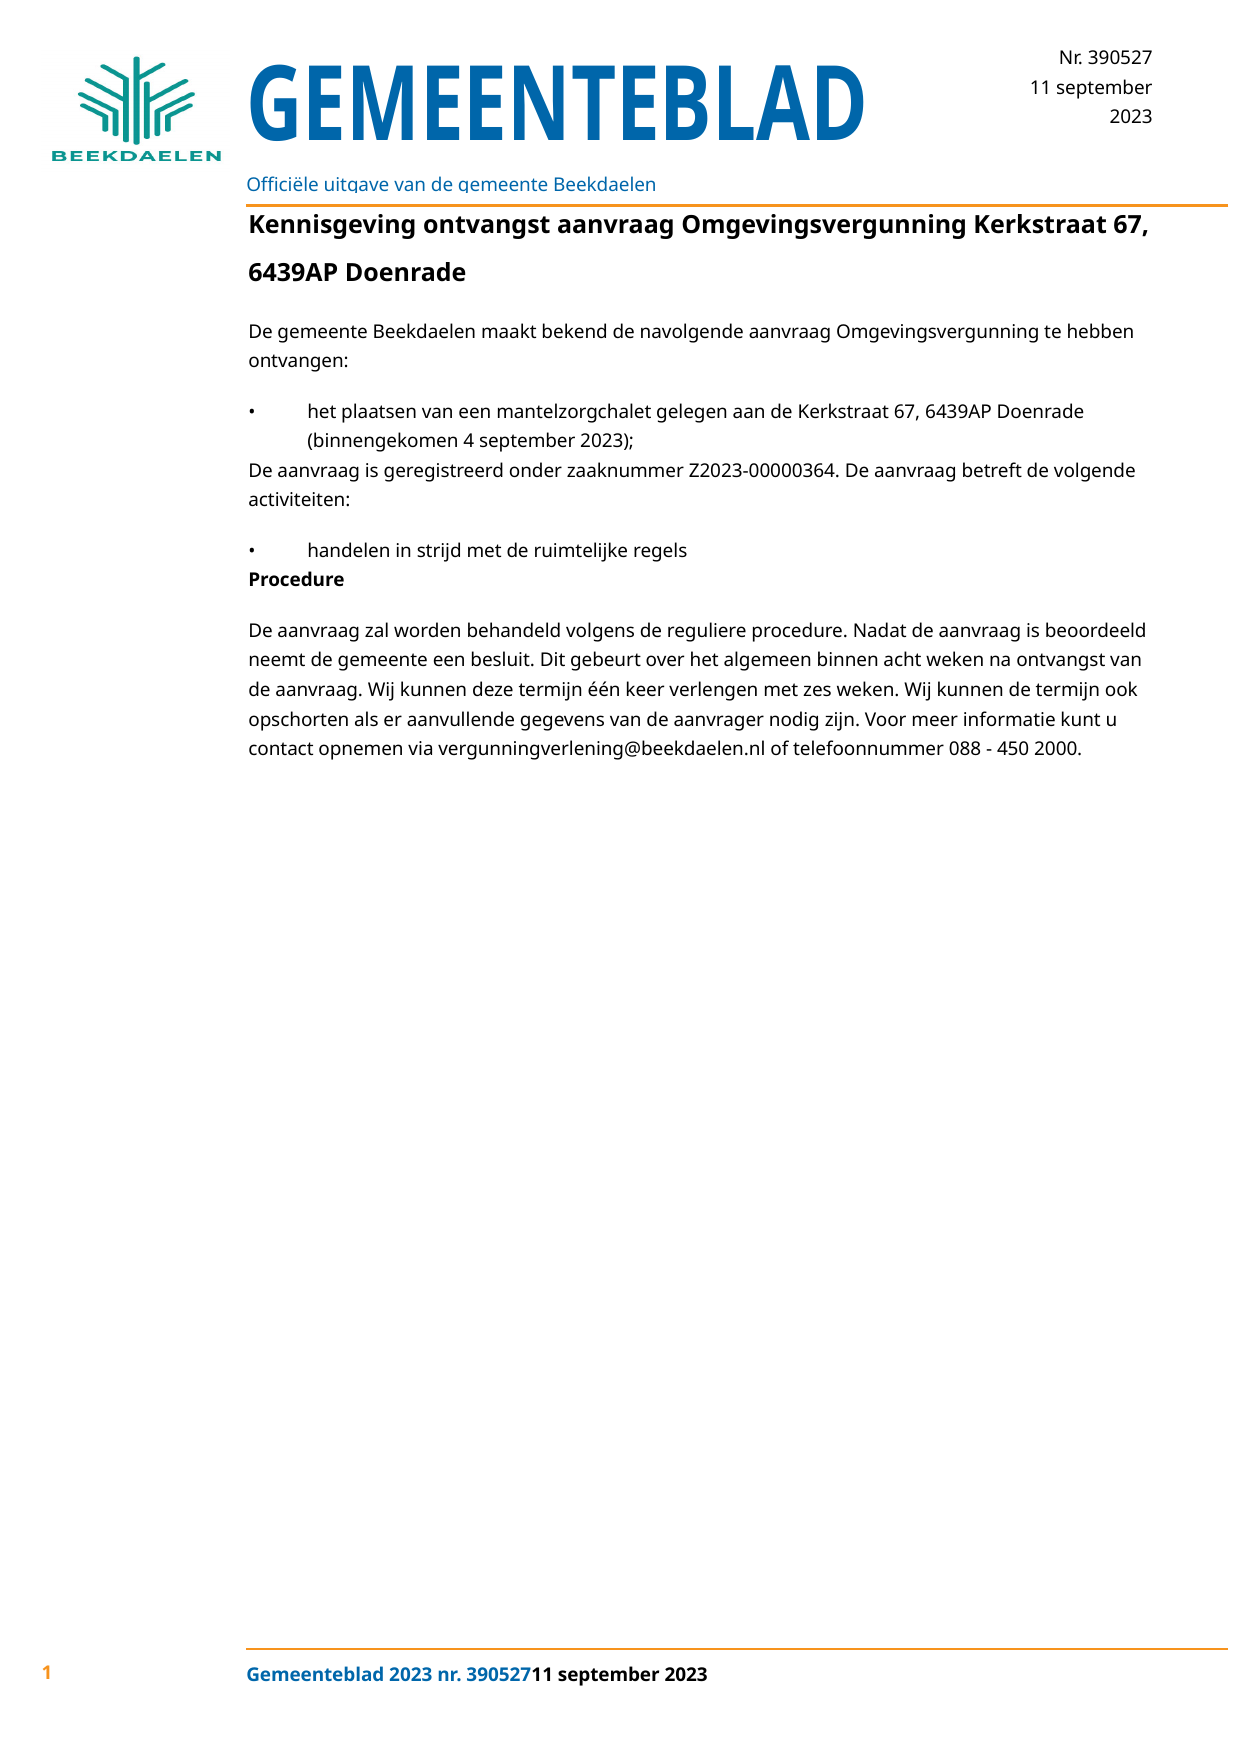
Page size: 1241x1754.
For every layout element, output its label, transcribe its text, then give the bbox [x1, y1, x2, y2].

list het plaatsen van een mantelzorgchalet gelegen aan de Kerkstraat 67, 6439AP Doenrade (binnengekomen 4 september 2023); [248, 398, 1152, 453]
text De gemeente Beekdaelen maakt bekend de navolgende aanvraag Omgevingsvergunning te hebben ontvangen: [248, 318, 1152, 373]
picture [41, 47, 231, 172]
text De aanvraag is geregistreerd onder zaaknummer Z2023-00000364. De aanvraag betreft de volgende activiteiten: [248, 457, 1152, 512]
text Procedure [248, 567, 1152, 592]
text De aanvraag zal worden behandeld volgens de reguliere procedure. Nadat de aanvraag is beoordeeld neemt de gemeente een besluit. Dit gebeurt over het algemeen binnen acht weken na ontvangst van de aanvraag. Wij kunnen deze termijn één keer verlengen met zes weken. Wij kunnen de termijn ook opschorten als er aanvullende gegevens van de aanvrager nodig zijn. Voor meer informatie kunt u contact opnemen via vergunningverlening@beekdaelen.nl of telefoonnummer 088 - 450 2000. [248, 617, 1152, 761]
text Kennisgeving ontvangst aanvraag Omgevingsvergunning Kerkstraat 67, 6439AP Doenrade [248, 207, 1152, 288]
list handelen in strijd met de ruimtelijke regels [248, 537, 1152, 563]
